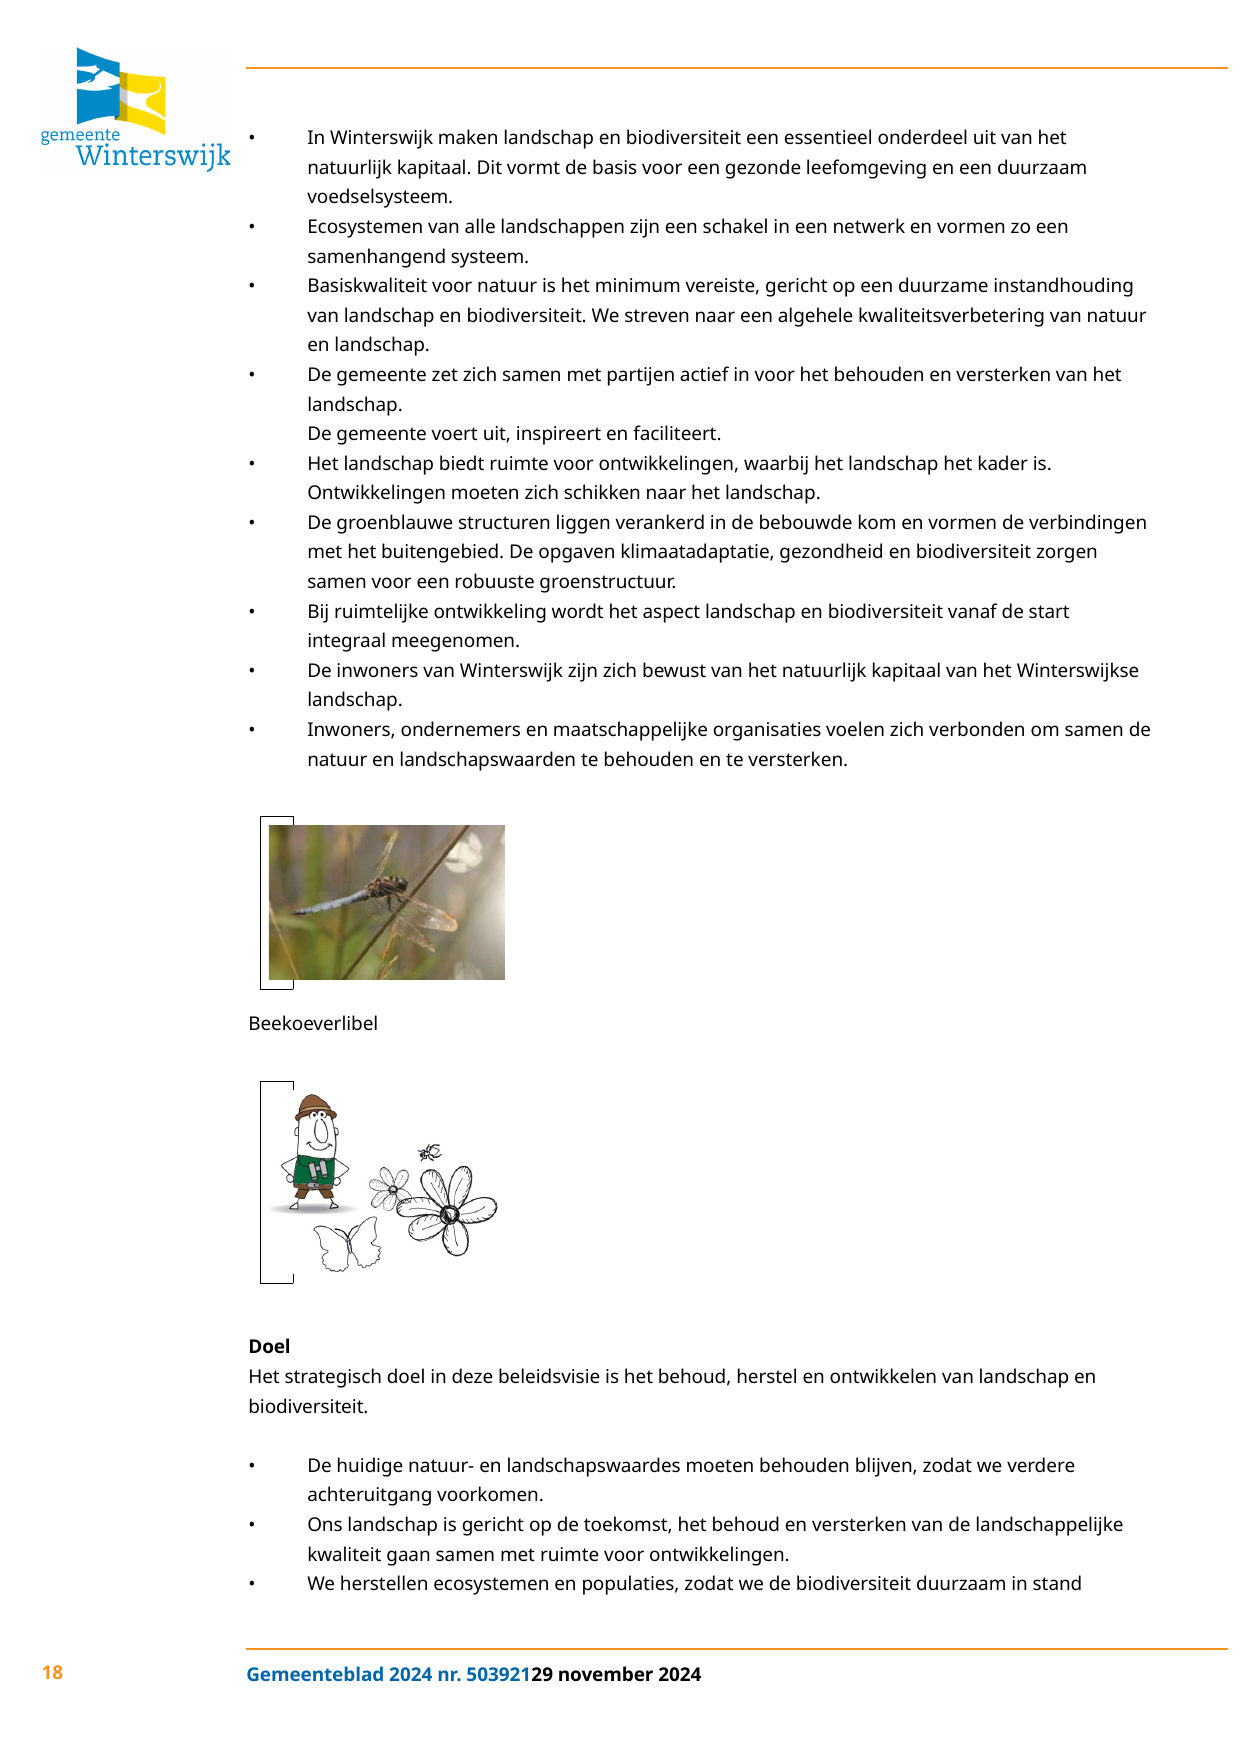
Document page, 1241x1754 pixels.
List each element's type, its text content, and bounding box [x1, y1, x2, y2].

picture [41, 47, 231, 172]
picture [268, 1090, 505, 1274]
table_header De huidige natuur- en landschapswaardes moeten behouden blijven, zodat we verdere achteruitgang voorkomen. Ons landschap is gericht op de toekomst, het behoud en versterken van de landschappelijke kwaliteit gaan samen met ruimte voor ontwikkelingen. We herstellen ecosystemen en populaties, zodat we de biodiversiteit duurzaam in stand [248, 1452, 1152, 1596]
text Het strategisch doel in deze beleidsvisie is het behoud, herstel en ontwikkelen van landschap en biodiversiteit. [248, 1363, 1152, 1418]
table_header In Winterswijk maken landschap en biodiversiteit een essentieel onderdeel uit van het natuurlijk kapitaal. Dit vormt de basis voor een gezonde leefomgeving en een duurzaam voedselsysteem. Ecosystemen van alle landschappen zijn een schakel in een netwerk en vormen zo een samenhangend systeem. Basiskwaliteit voor natuur is het minimum vereiste, gericht op een duurzame instandhouding van landschap en biodiversiteit. We streven naar een algehele kwaliteitsverbetering van natuur en landschap. De gemeente zet zich samen met partijen actief in voor het behouden en versterken van het landschap. De gemeente voert uit, inspireert en faciliteert. Het landschap biedt ruimte voor ontwikkelingen, waarbij het landschap het kader is. Ontwikkelingen moeten zich schikken naar het landschap. De groenblauwe structuren liggen verankerd in de bebouwde kom en vormen de verbindingen met het buitengebied. De opgaven klimaatadaptatie, gezondheid en biodiversiteit zorgen samen voor een robuuste groenstructuur. Bij ruimtelijke ontwikkeling wordt het aspect landschap en biodiversiteit vanaf de start integraal meegenomen. De inwoners van Winterswijk zijn zich bewust van het natuurlijk kapitaal van het Winterswijkse landschap. Inwoners, ondernemers en maatschappelijke organisaties voelen zich verbonden om samen de natuur en landschapswaarden te behouden en te versterken. [248, 125, 1152, 771]
picture [225, 153, 231, 162]
text Beekoeverlibel [248, 1010, 1152, 1036]
text Doel [248, 1334, 1152, 1359]
picture [268, 825, 505, 980]
